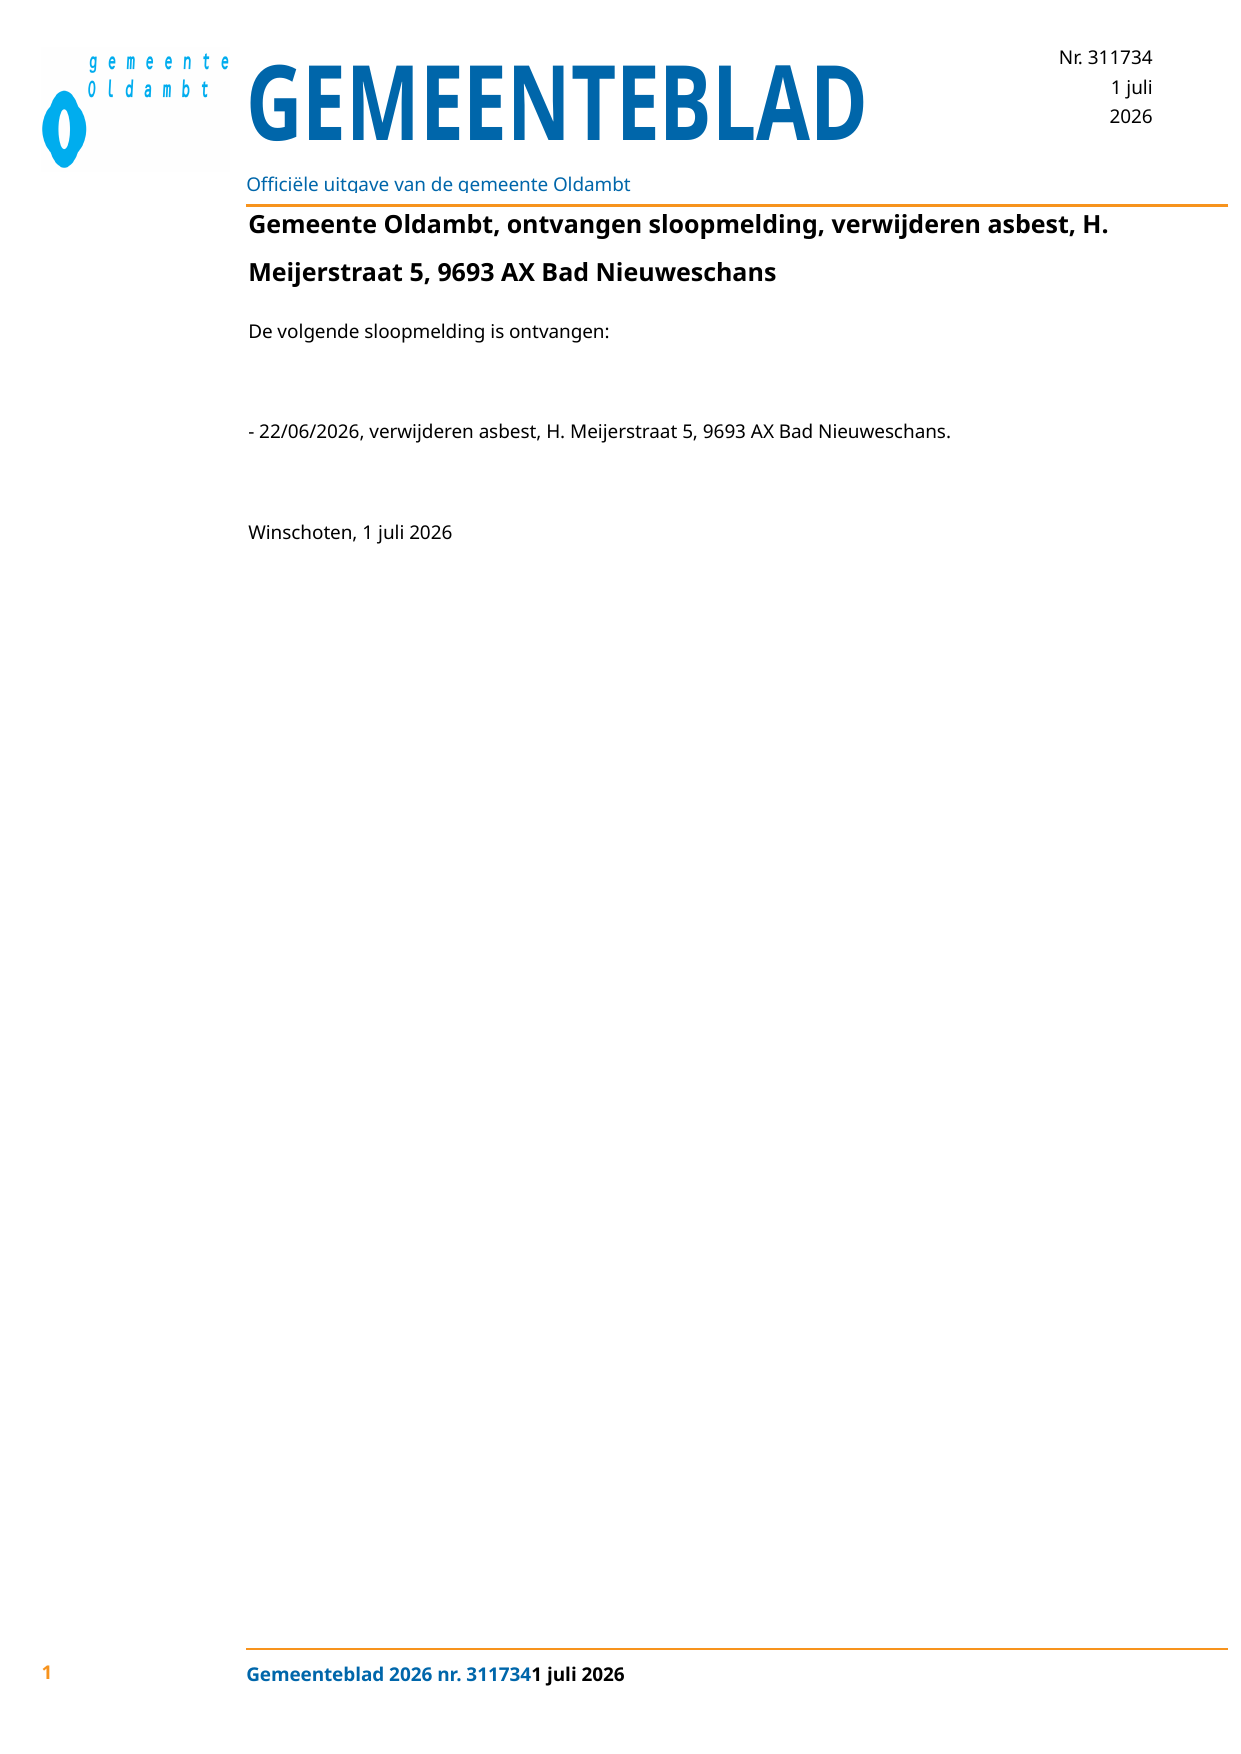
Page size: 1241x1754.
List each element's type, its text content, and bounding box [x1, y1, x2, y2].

text Winschoten, 1 juli 2026 [248, 519, 1152, 545]
text De volgende sloopmelding is ontvangen: [248, 318, 1152, 344]
picture [41, 47, 231, 172]
text - 22/06/2026, verwijderen asbest, H. Meijerstraat 5, 9693 AX Bad Nieuweschans. [248, 419, 1152, 444]
text Gemeente Oldambt, ontvangen sloopmelding, verwijderen asbest, H. Meijerstraat 5, 9693 AX Bad Nieuweschans [248, 207, 1152, 288]
